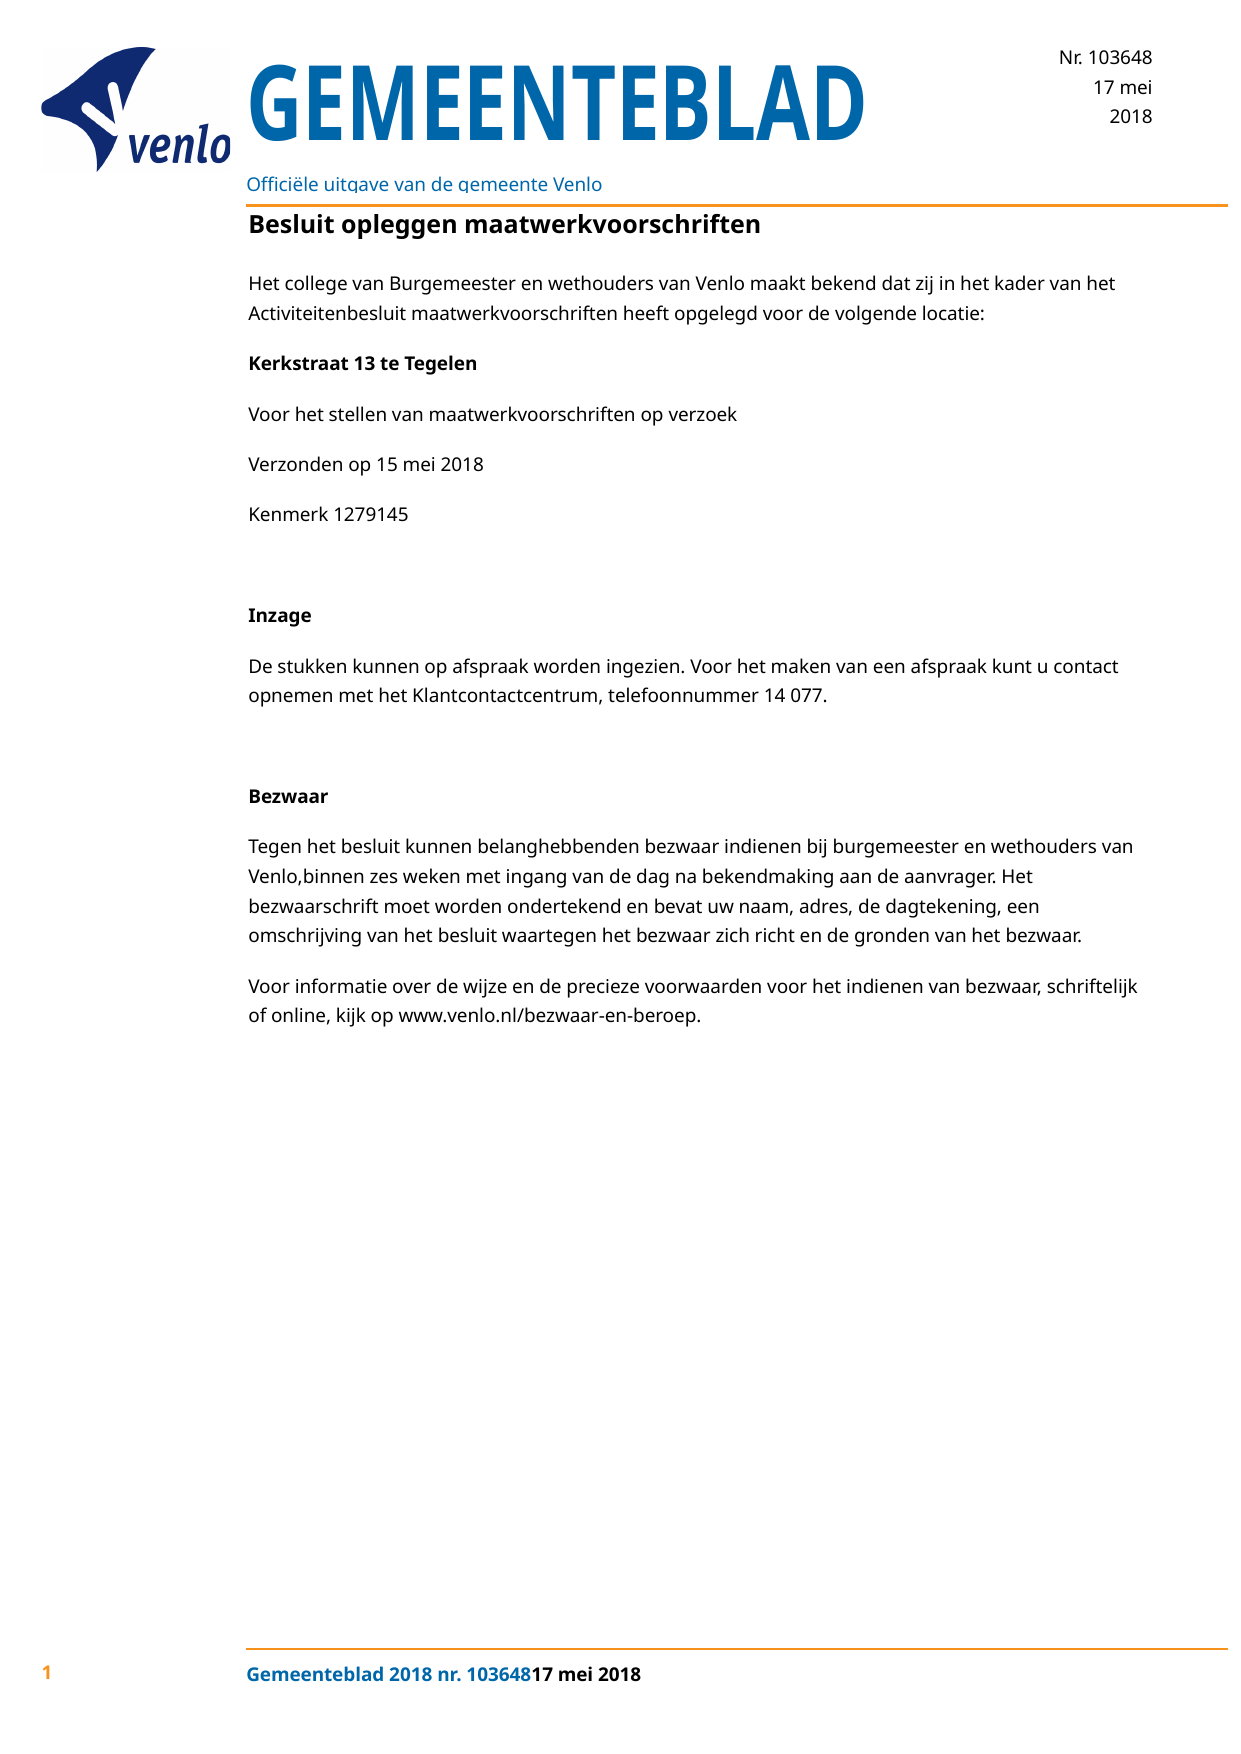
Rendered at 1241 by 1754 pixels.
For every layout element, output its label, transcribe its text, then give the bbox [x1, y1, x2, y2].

text Voor het stellen van maatwerkvoorschriften op verzoek [248, 401, 1152, 426]
text De stukken kunnen op afspraak worden ingezien. Voor het maken van een afspraak kunt u contact opnemen met het Klantcontactcentrum, telefoonnummer 14 077. [248, 653, 1152, 708]
text Verzonden op 15 mei 2018 [248, 451, 1152, 477]
text Inzage [248, 602, 1152, 628]
text Voor informatie over de wijze en de precieze voorwaarden voor het indienen van bezwaar, schriftelijk of online, kijk op www.venlo.nl/bezwaar-en-beroep. [248, 973, 1152, 1028]
text Tegen het besluit kunnen belanghebbenden bezwaar indienen bij burgemeester en wethouders van Venlo,binnen zes weken met ingang van de dag na bekendmaking aan de aanvrager. Het bezwaarschrift moet worden ondertekend en bevat uw naam, adres, de dagtekening, een omschrijving van het besluit waartegen het bezwaar zich richt en de gronden van het bezwaar. [248, 834, 1152, 948]
text Besluit opleggen maatwerkvoorschriften [248, 207, 1152, 241]
text Het college van Burgemeester en wethouders van Venlo maakt bekend dat zij in het kader van het Activiteitenbesluit maatwerkvoorschriften heeft opgelegd voor de volgende locatie: [248, 270, 1152, 326]
picture [41, 47, 231, 172]
text Bezwaar [248, 783, 1152, 809]
text Kerkstraat 13 te Tegelen [248, 350, 1152, 376]
text Kenmerk 1279145 [248, 502, 1152, 527]
